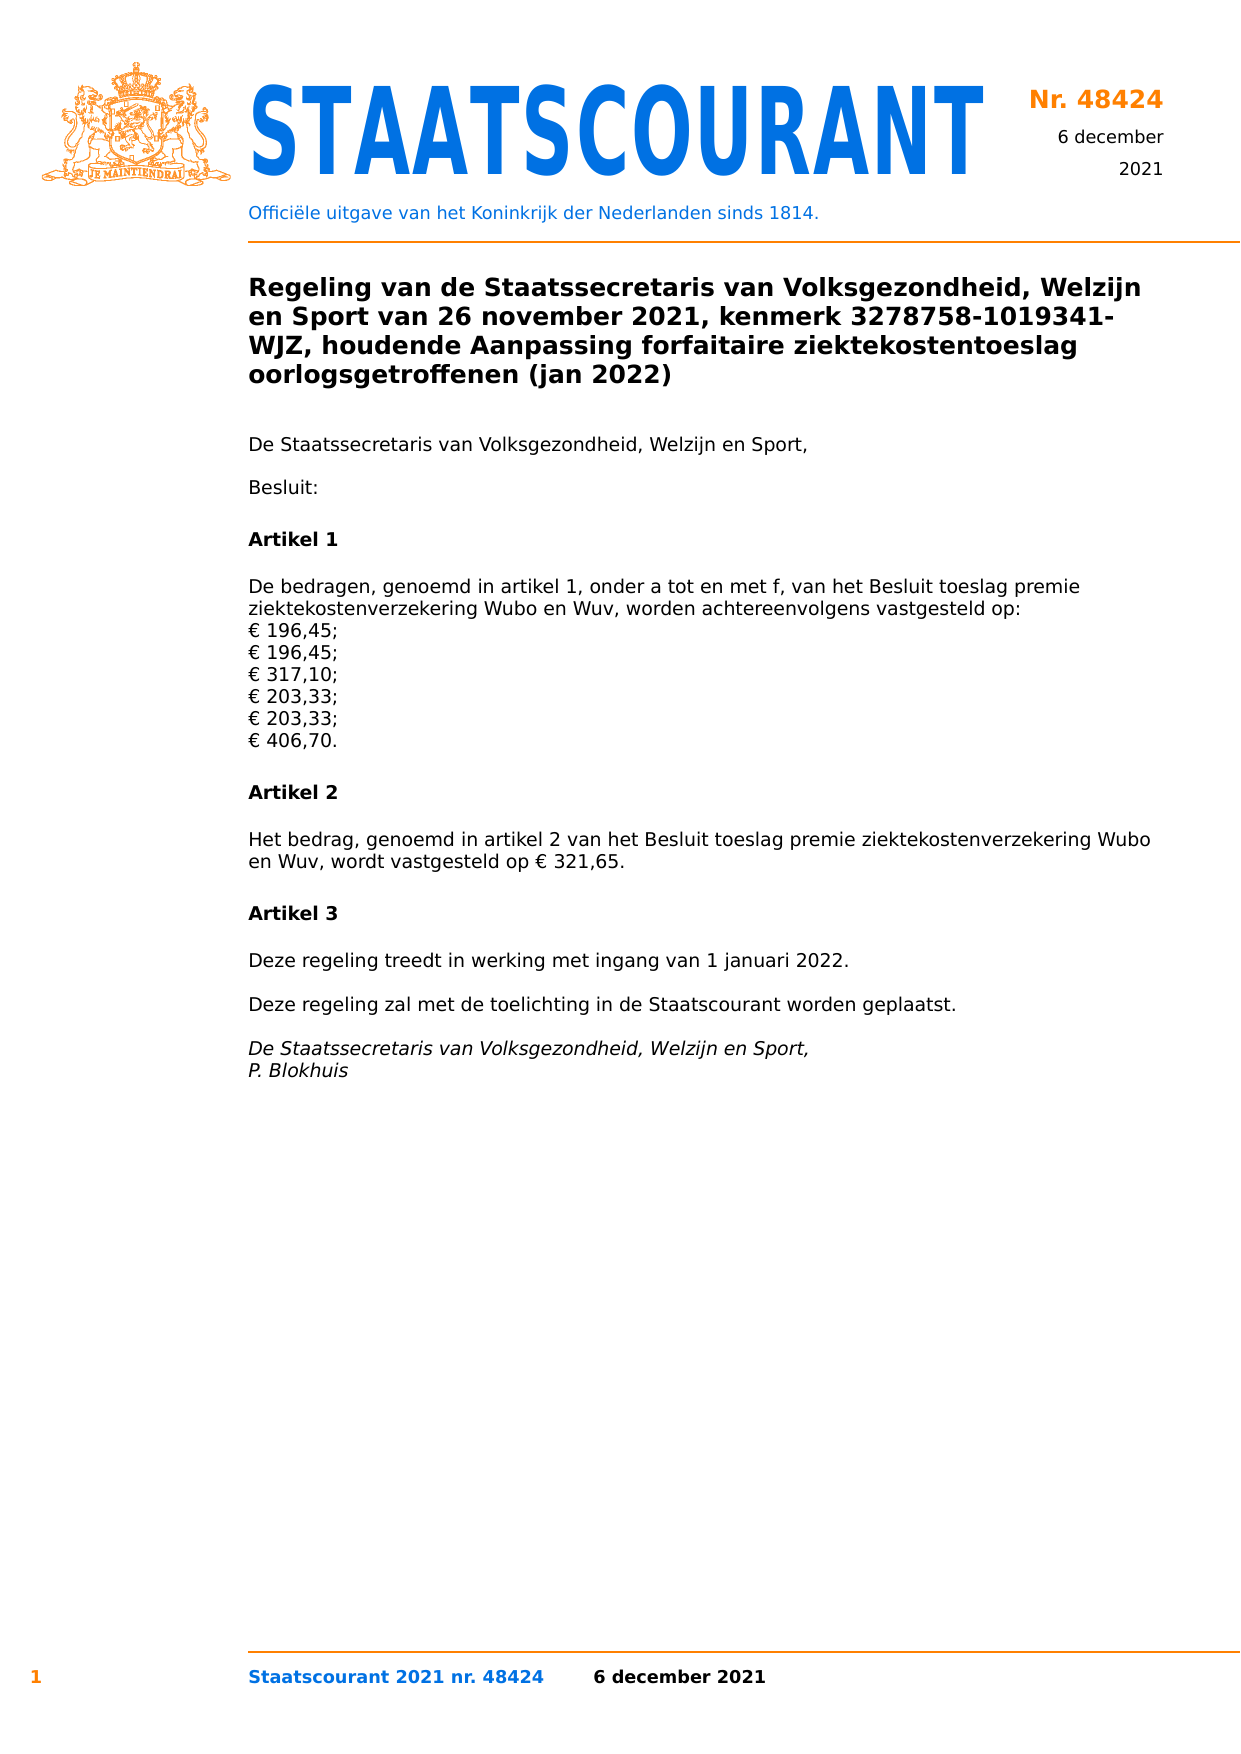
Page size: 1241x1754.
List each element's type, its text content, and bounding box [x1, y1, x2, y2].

table_cell 2021 [998, 153, 1240, 203]
text € 203,33; [248, 686, 1163, 708]
subtitle Artikel 1 [248, 529, 1163, 551]
table_cell 6 december [998, 121, 1240, 153]
text De bedragen, genoemd in artikel 1, onder a tot en met f, van het Besluit toeslag premie ziektekostenverzekering Wubo en Wuv, worden achtereenvolgens vastgesteld op: [248, 576, 1163, 620]
subtitle Artikel 2 [248, 782, 1163, 804]
text € 196,45; [248, 620, 1163, 642]
text € 203,33; [248, 708, 1163, 730]
subtitle Regeling van de Staatssecretaris van Volksgezondheid, Welzijn en Sport van 26 november 2021, kenmerk 3278758-1019341-WJZ, houdende Aanpassing forfaitaire ziektekostentoeslag oorlogsgetroffenen (jan 2022) [248, 273, 1163, 390]
text € 317,10; [248, 664, 1163, 686]
text De Staatssecretaris van Volksgezondheid, Welzijn en Sport, [248, 433, 1163, 455]
text Het bedrag, genoemd in artikel 2 van het Besluit toeslag premie ziektekostenverzekering Wubo en Wuv, wordt vastgesteld op € 321,65. [248, 829, 1163, 873]
table_header Nr. 48424 [998, 62, 1240, 121]
text Besluit: [248, 477, 1163, 499]
text € 196,45; [248, 642, 1163, 664]
text Deze regeling zal met de toelichting in de Staatscourant worden geplaatst. [248, 994, 1163, 1016]
table_header [25, 62, 248, 241]
subtitle Artikel 3 [248, 903, 1163, 925]
table_cell Officiële uitgave van het Koninkrijk der Nederlanden sinds 1814. [248, 203, 1240, 241]
table_header STAATSCOURANT [248, 62, 998, 203]
text Deze regeling treedt in werking met ingang van 1 januari 2022. [248, 950, 1163, 972]
text € 406,70. [248, 730, 1163, 752]
text De Staatssecretaris van Volksgezondheid, Welzijn en Sport, P. Blokhuis [248, 1038, 1163, 1082]
picture [41, 62, 231, 186]
